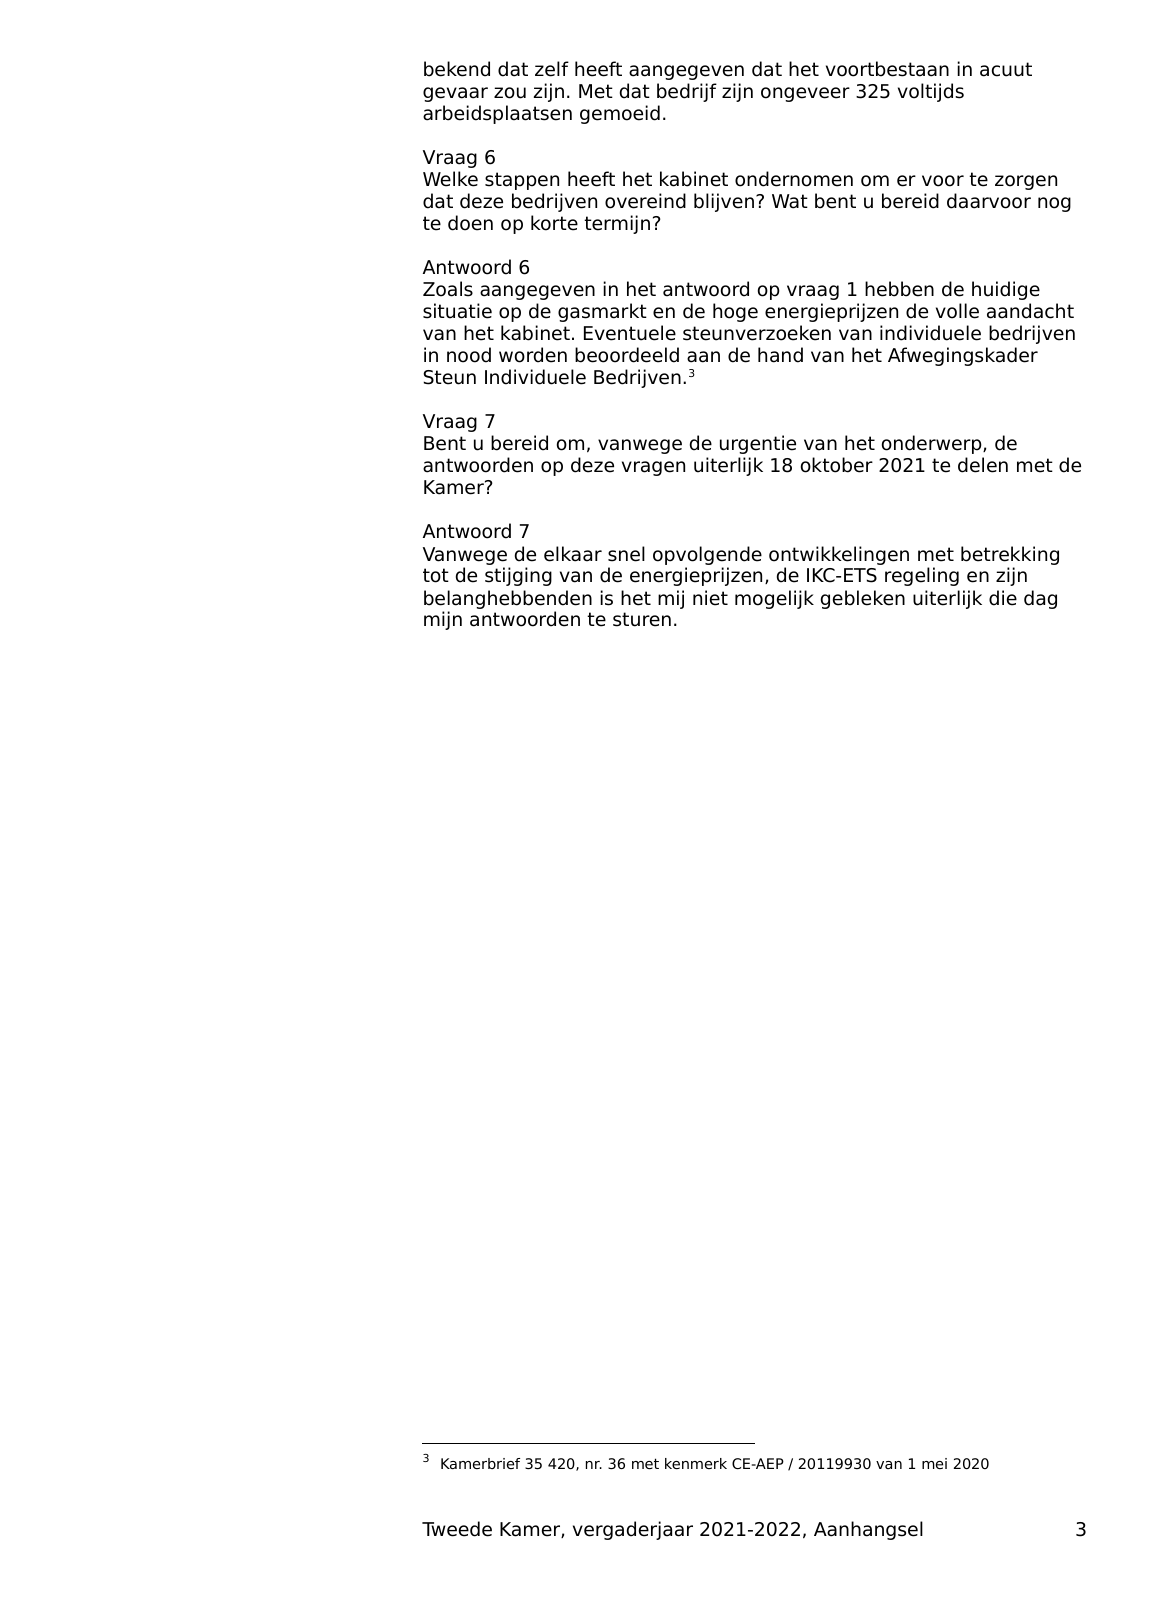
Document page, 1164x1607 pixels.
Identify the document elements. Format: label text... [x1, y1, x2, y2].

text Bent u bereid om, vanwege de urgentie van het onderwerp, de antwoorden op deze vragen uiterlijk 18 oktober 2021 te delen met de Kamer? [422, 433, 1087, 499]
text Zoals aangegeven in het antwoord op vraag 1 hebben de huidige situatie op de gasmarkt en de hoge energieprijzen de volle aandacht van het kabinet. Eventuele steunverzoeken van individuele bedrijven in nood worden beoordeeld aan de hand van het Afwegingskader Steun Individuele Bedrijven. [422, 279, 1087, 389]
text Antwoord 7 [422, 521, 1087, 543]
text Vraag 6 [422, 147, 1087, 169]
text Vanwege de elkaar snel opvolgende ontwikkelingen met betrekking tot de stijging van de energieprijzen, de IKC-ETS regeling en zijn belanghebbenden is het mij niet mogelijk gebleken uiterlijk die dag mijn antwoorden te sturen. [422, 543, 1087, 631]
text Vraag 7 [422, 411, 1087, 433]
text bekend dat zelf heeft aangegeven dat het voortbestaan in acuut gevaar zou zijn. Met dat bedrijf zijn ongeveer 325 voltijds arbeidsplaatsen gemoeid. [422, 59, 1087, 125]
text Welke stappen heeft het kabinet ondernomen om er voor te zorgen dat deze bedrijven overeind blijven? Wat bent u bereid daarvoor nog te doen op korte termijn? [422, 169, 1087, 235]
text Kamerbrief 35 420, nr. 36 met kenmerk CE-AEP / 20119930 van 1 mei 2020 [422, 1452, 1087, 1474]
text Antwoord 6 [422, 257, 1087, 279]
